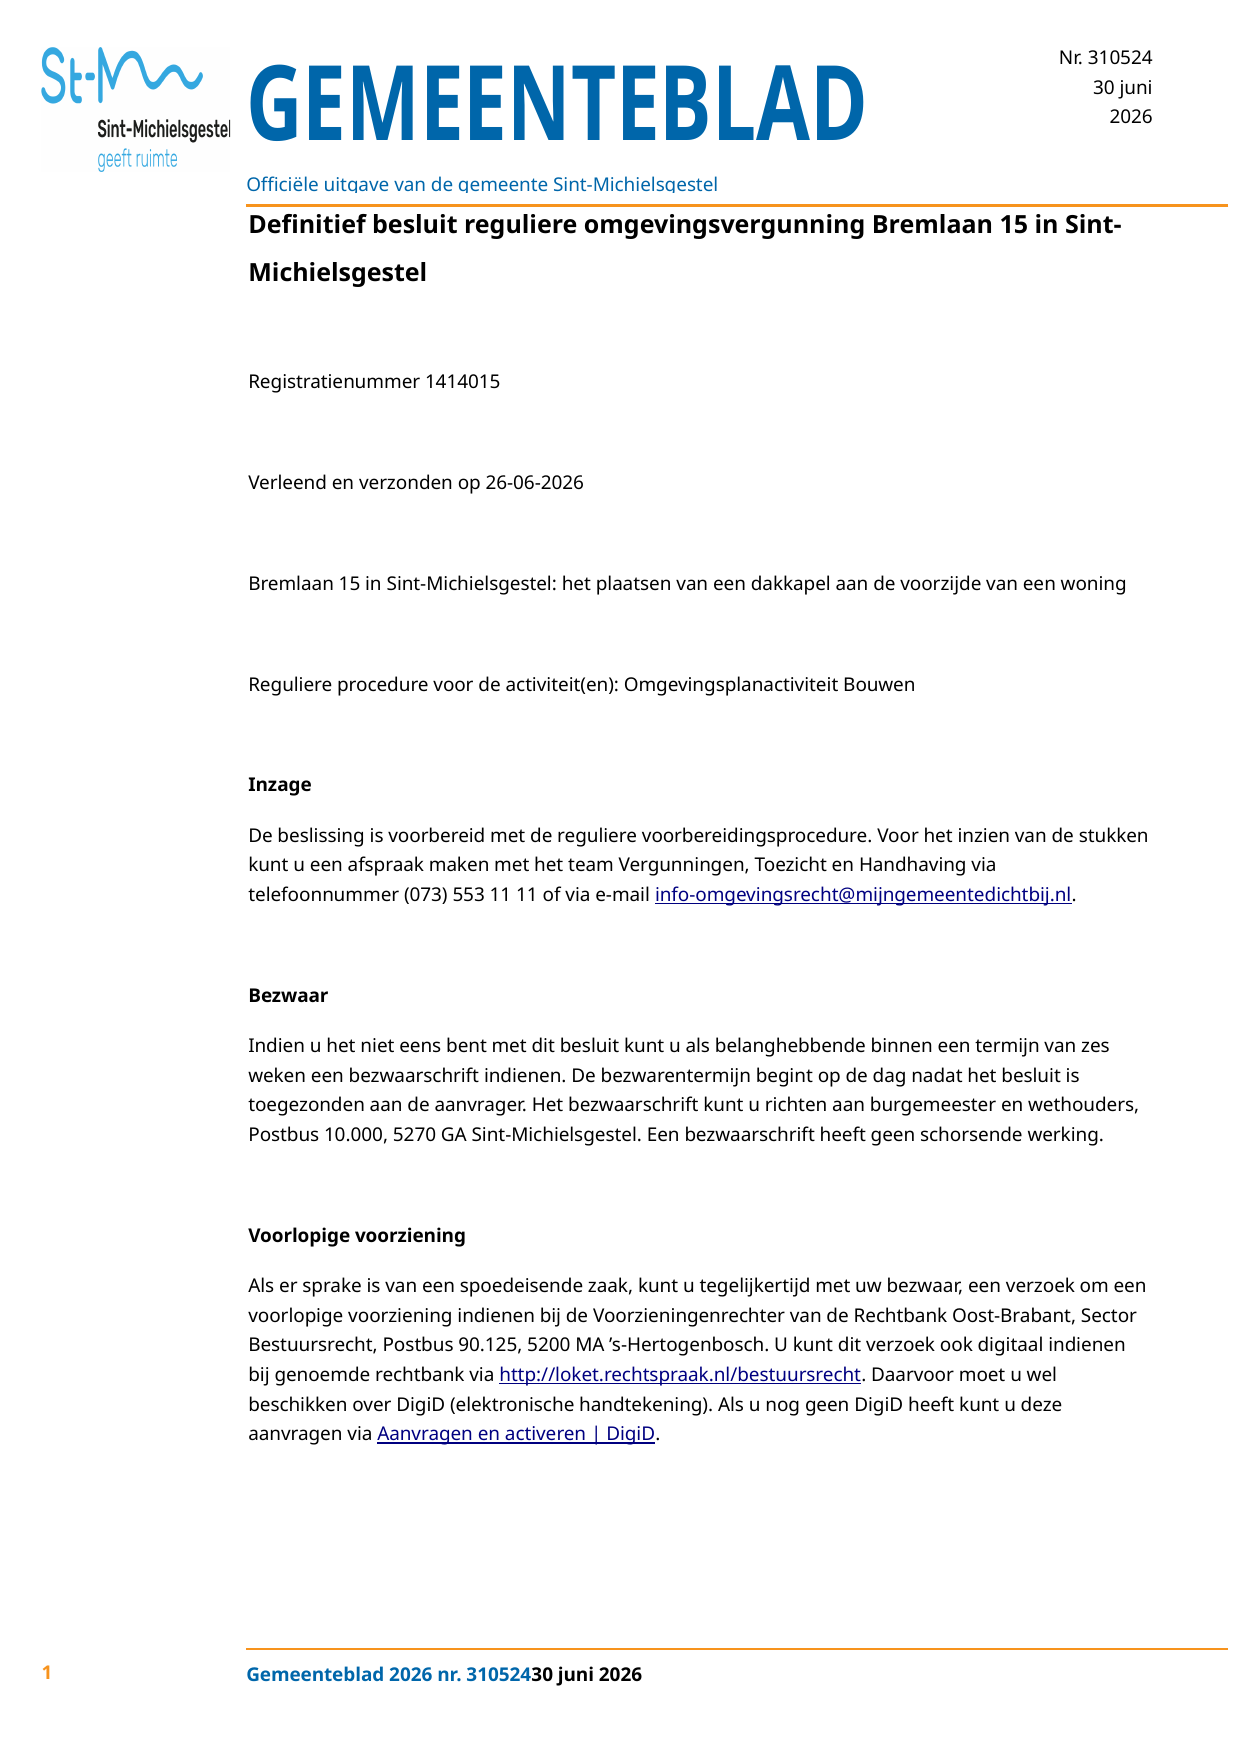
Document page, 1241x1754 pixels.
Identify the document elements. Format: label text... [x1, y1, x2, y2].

text Bremlaan 15 in Sint-Michielsgestel: het plaatsen van een dakkapel aan de voorzijde van een woning [248, 570, 1152, 596]
text Inzage [248, 772, 1152, 797]
picture [41, 47, 231, 172]
text Verleend en verzonden op 26-06-2026 [248, 469, 1152, 495]
text Reguliere procedure voor de activiteit(en): Omgevingsplanactiviteit Bouwen [248, 671, 1152, 697]
text Registratienummer 1414015 [248, 368, 1152, 394]
text De beslissing is voorbereid met de reguliere voorbereidingsprocedure. Voor het inzien van de stukken kunt u een afspraak maken met het team Vergunningen, Toezicht en Handhaving via telefoonnummer (073) 553 11 11 of via e-mail info-omgevingsrecht@mijngemeentedichtbij.nl. [248, 822, 1152, 907]
text Voorlopige voorziening [248, 1222, 1152, 1248]
text Definitief besluit reguliere omgevingsvergunning Bremlaan 15 in Sint-Michielsgestel [248, 207, 1152, 288]
text Als er sprake is van een spoedeisende zaak, kunt u tegelijkertijd met uw bezwaar, een verzoek om een voorlopige voorziening indienen bij de Voorzieningenrechter van de Rechtbank Oost-Brabant, Sector Bestuursrecht, Postbus 90.125, 5200 MA ’s-Hertogenbosch. U kunt dit verzoek ook digitaal indienen bij genoemde rechtbank via http://loket.rechtspraak.nl/bestuursrecht. Daarvoor moet u wel beschikken over DigiD (elektronische handtekening). Als u nog geen DigiD heeft kunt u deze aanvragen via Aanvragen en activeren | DigiD. [248, 1272, 1152, 1446]
text Indien u het niet eens bent met dit besluit kunt u als belanghebbende binnen een termijn van zes weken een bezwaarschrift indienen. De bezwarentermijn begint op de dag nadat het besluit is toegezonden aan de aanvrager. Het bezwaarschrift kunt u richten aan burgemeester en wethouders, Postbus 10.000, 5270 GA Sint-Michielsgestel. Een bezwaarschrift heeft geen schorsende werking. [248, 1032, 1152, 1147]
text Bezwaar [248, 982, 1152, 1008]
